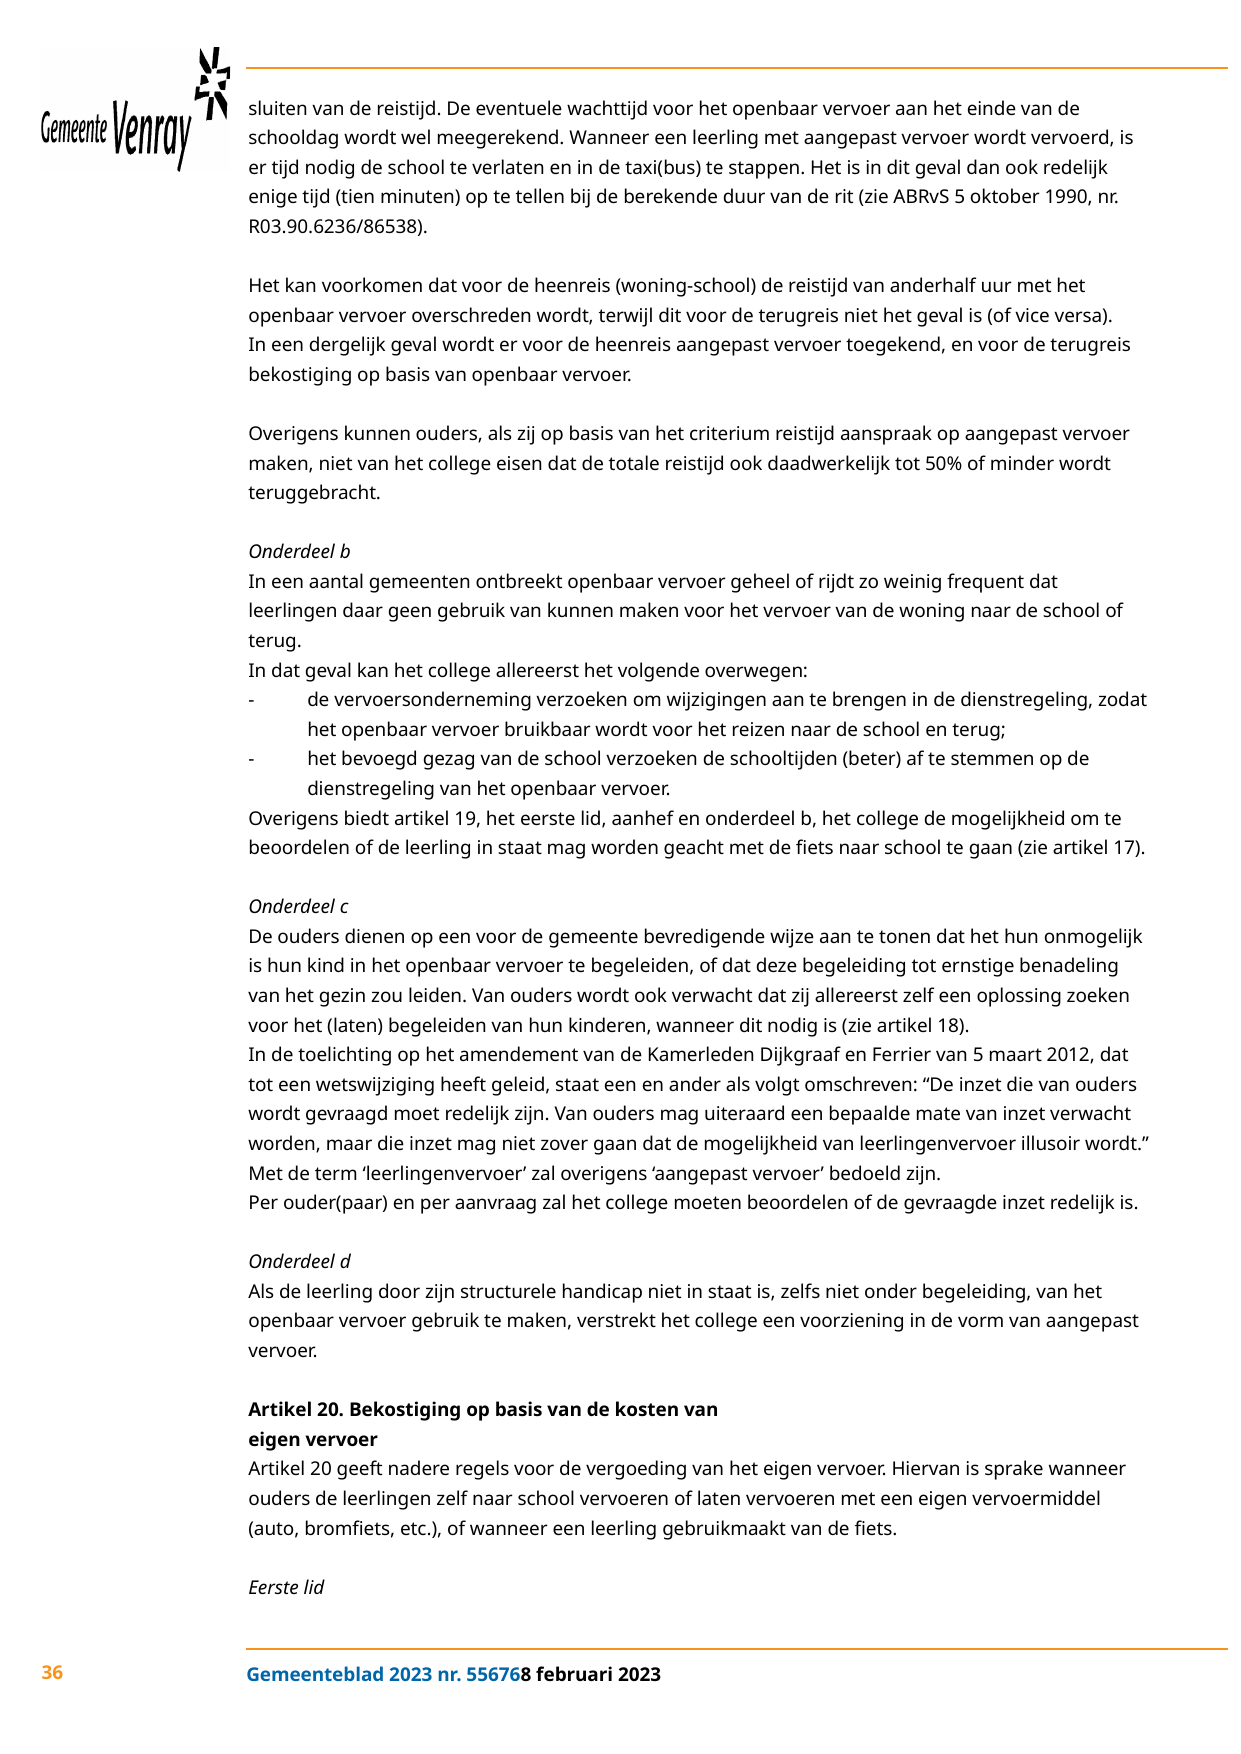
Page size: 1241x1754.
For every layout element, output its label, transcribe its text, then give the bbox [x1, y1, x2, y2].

text Het kan voorkomen dat voor de heenreis (woning-school) de reistijd van anderhalf uur met het openbaar vervoer overschreden wordt, terwijl dit voor de terugreis niet het geval is (of vice versa). [248, 272, 1152, 328]
text Eerste lid [248, 1574, 1152, 1600]
text De ouders dienen op een voor de gemeente bevredigende wijze aan te tonen dat het hun onmogelijk is hun kind in het openbaar vervoer te begeleiden, of dat deze begeleiding tot ernstige benadeling van het gezin zou leiden. Van ouders wordt ook verwacht dat zij allereerst zelf een oplossing zoeken voor het (laten) begeleiden van hun kinderen, wanneer dit nodig is (zie artikel 18). [248, 923, 1152, 1038]
text Onderdeel b [248, 538, 1152, 564]
text Als de leerling door zijn structurele handicap niet in staat is, zelfs niet onder begeleiding, van het openbaar vervoer gebruik te maken, verstrekt het college een voorziening in de vorm van aangepast vervoer. [248, 1278, 1152, 1363]
text In de toelichting op het amendement van de Kamerleden Dijkgraaf en Ferrier van 5 maart 2012, dat tot een wetswijziging heeft geleid, staat een en ander als volgt omschreven: “De inzet die van ouders wordt gevraagd moet redelijk zijn. Van ouders mag uiteraard een bepaalde mate van inzet verwacht worden, maar die inzet mag niet zover gaan dat de mogelijkheid van leerlingenvervoer illusoir wordt.” [248, 1041, 1152, 1156]
text In een aantal gemeenten ontbreekt openbaar vervoer geheel of rijdt zo weinig frequent dat leerlingen daar geen gebruik van kunnen maken voor het vervoer van de woning naar de school of terug. [248, 568, 1152, 653]
picture [41, 47, 231, 172]
text Artikel 20 geeft nadere regels voor de vergoeding van het eigen vervoer. Hiervan is sprake wanneer ouders de leerlingen zelf naar school vervoeren of laten vervoeren met een eigen vervoermiddel (auto, bromfiets, etc.), of wanneer een leerling gebruikmaakt van de fiets. [248, 1456, 1152, 1541]
text In een dergelijk geval wordt er voor de heenreis aangepast vervoer toegekend, en voor de terugreis bekostiging op basis van openbaar vervoer. [248, 331, 1152, 387]
text sluiten van de reistijd. De eventuele wachttijd voor het openbaar vervoer aan het einde van de schooldag wordt wel meegerekend. Wanneer een leerling met aangepast vervoer wordt vervoerd, is er tijd nodig de school te verlaten en in de taxi(bus) te stappen. Het is in dit geval dan ook redelijk enige tijd (tien minuten) op te tellen bij de berekende duur van de rit (zie ABRvS 5 oktober 1990, nr. R03.90.6236/86538). [248, 95, 1152, 239]
text Per ouder(paar) en per aanvraag zal het college moeten beoordelen of de gevraagde inzet redelijk is. [248, 1189, 1152, 1215]
text Onderdeel c [248, 893, 1152, 919]
list het bevoegd gezag van de school verzoeken de schooltijden (beter) af te stemmen op de dienstregeling van het openbaar vervoer. [248, 746, 1152, 801]
text Overigens kunnen ouders, als zij op basis van het criterium reistijd aanspraak op aangepast vervoer maken, niet van het college eisen dat de totale reistijd ook daadwerkelijk tot 50% of minder wordt teruggebracht. [248, 420, 1152, 505]
text Met de term ‘leerlingenvervoer’ zal overigens ‘aangepast vervoer’ bedoeld zijn. [248, 1160, 1152, 1186]
text eigen vervoer [248, 1426, 1152, 1452]
list de vervoersonderneming verzoeken om wijzigingen aan te brengen in de dienstregeling, zodat het openbaar vervoer bruikbaar wordt voor het reizen naar de school en terug; [248, 686, 1152, 742]
text In dat geval kan het college allereerst het volgende overwegen: [248, 657, 1152, 683]
text Onderdeel d [248, 1248, 1152, 1274]
text Overigens biedt artikel 19, het eerste lid, aanhef en onderdeel b, het college de mogelijkheid om te beoordelen of de leerling in staat mag worden geacht met de fiets naar school te gaan (zie artikel 17). [248, 805, 1152, 860]
text Artikel 20. Bekostiging op basis van de kosten van [248, 1396, 1152, 1422]
